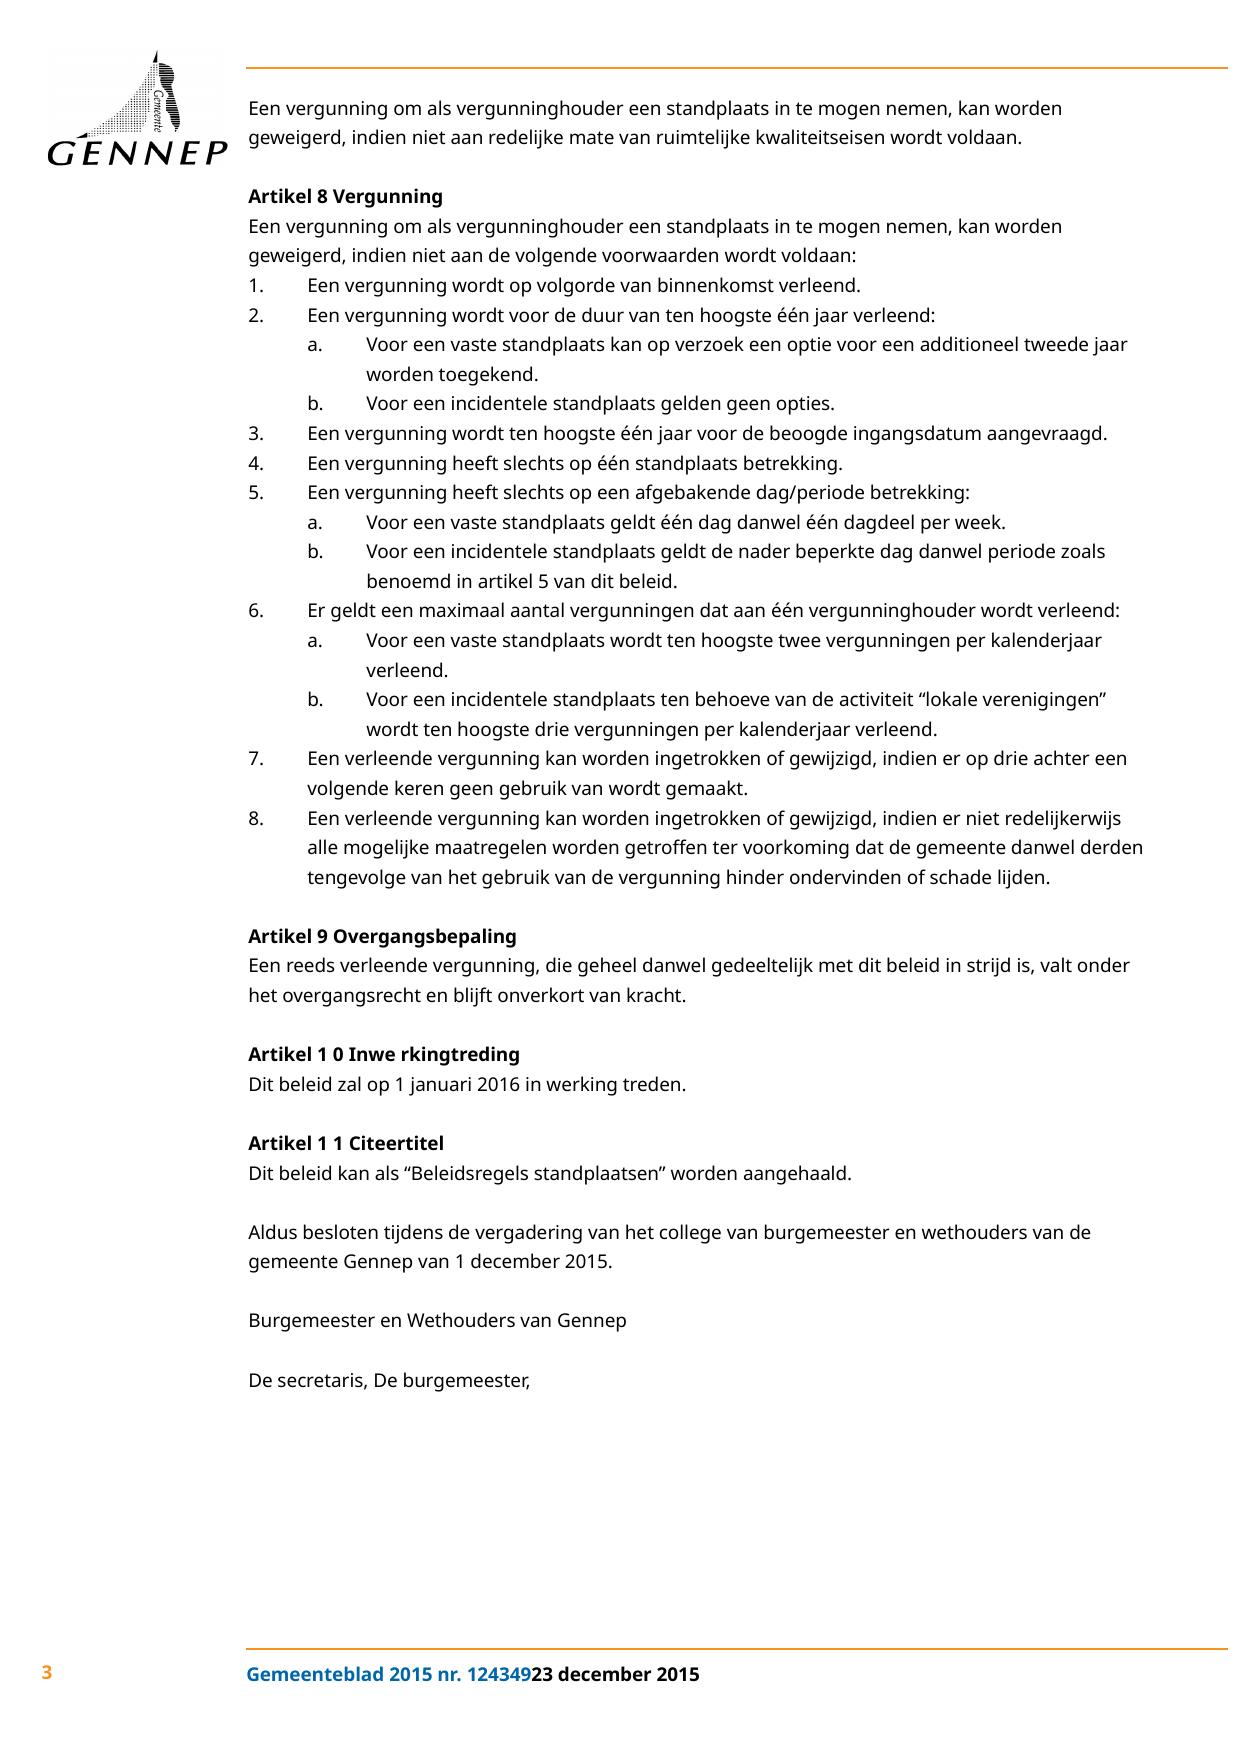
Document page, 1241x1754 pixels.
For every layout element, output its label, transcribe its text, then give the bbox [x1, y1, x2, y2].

text De secretaris, De burgemeester, [248, 1367, 1152, 1393]
list Er geldt een maximaal aantal vergunningen dat aan één vergunninghouder wordt verleend: [248, 598, 1152, 623]
list Een vergunning wordt ten hoogste één jaar voor de beoogde ingangsdatum aangevraagd. [248, 420, 1152, 446]
picture [41, 47, 231, 172]
list Een vergunning wordt voor de duur van ten hoogste één jaar verleend: [248, 302, 1152, 328]
list Voor een vaste standplaats kan op verzoek een optie voor een additioneel tweede jaar worden toegekend. [307, 331, 1152, 387]
list Een verleende vergunning kan worden ingetrokken of gewijzigd, indien er niet redelijkerwijs alle mogelijke maatregelen worden getroffen ter voorkoming dat de gemeente danwel derden tengevolge van het gebruik van de vergunning hinder ondervinden of schade lijden. [248, 805, 1152, 890]
list Voor een incidentele standplaats ten behoeve van de activiteit “lokale verenigingen” wordt ten hoogste drie vergunningen per kalenderjaar verleend. [307, 686, 1152, 742]
list Een verleende vergunning kan worden ingetrokken of gewijzigd, indien er op drie achter een volgende keren geen gebruik van wordt gemaakt. [248, 746, 1152, 801]
text Een vergunning om als vergunninghouder een standplaats in te mogen nemen, kan worden geweigerd, indien niet aan de volgende voorwaarden wordt voldaan: [248, 213, 1152, 268]
text Aldus besloten tijdens de vergadering van het college van burgemeester en wethouders van de gemeente Gennep van 1 december 2015. [248, 1219, 1152, 1274]
text Een reeds verleende vergunning, die geheel danwel gedeeltelijk met dit beleid in strijd is, valt onder het overgangsrecht en blijft onverkort van kracht. [248, 953, 1152, 1008]
list Een vergunning heeft slechts op één standplaats betrekking. [248, 450, 1152, 476]
text Artikel 9 Overgangsbepaling [248, 923, 1152, 949]
text Dit beleid zal op 1 januari 2016 in werking treden. [248, 1071, 1152, 1097]
text Een vergunning om als vergunninghouder een standplaats in te mogen nemen, kan worden geweigerd, indien niet aan redelijke mate van ruimtelijke kwaliteitseisen wordt voldaan. [248, 95, 1152, 150]
list Voor een vaste standplaats geldt één dag danwel één dagdeel per week. [307, 509, 1152, 535]
list Een vergunning wordt op volgorde van binnenkomst verleend. [248, 272, 1152, 298]
text Burgemeester en Wethouders van Gennep [248, 1308, 1152, 1333]
list Een vergunning heeft slechts op een afgebakende dag/periode betrekking: [248, 479, 1152, 505]
text Artikel 8 Vergunning [248, 183, 1152, 209]
list Voor een vaste standplaats wordt ten hoogste twee vergunningen per kalenderjaar verleend. [307, 627, 1152, 683]
list Voor een incidentele standplaats geldt de nader beperkte dag danwel periode zoals benoemd in artikel 5 van dit beleid. [307, 538, 1152, 594]
text Artikel 1 0 Inwe rkingtreding [248, 1041, 1152, 1067]
text Artikel 1 1 Citeertitel [248, 1130, 1152, 1156]
text Dit beleid kan als “Beleidsregels standplaatsen” worden aangehaald. [248, 1160, 1152, 1186]
list Voor een incidentele standplaats gelden geen opties. [307, 391, 1152, 416]
